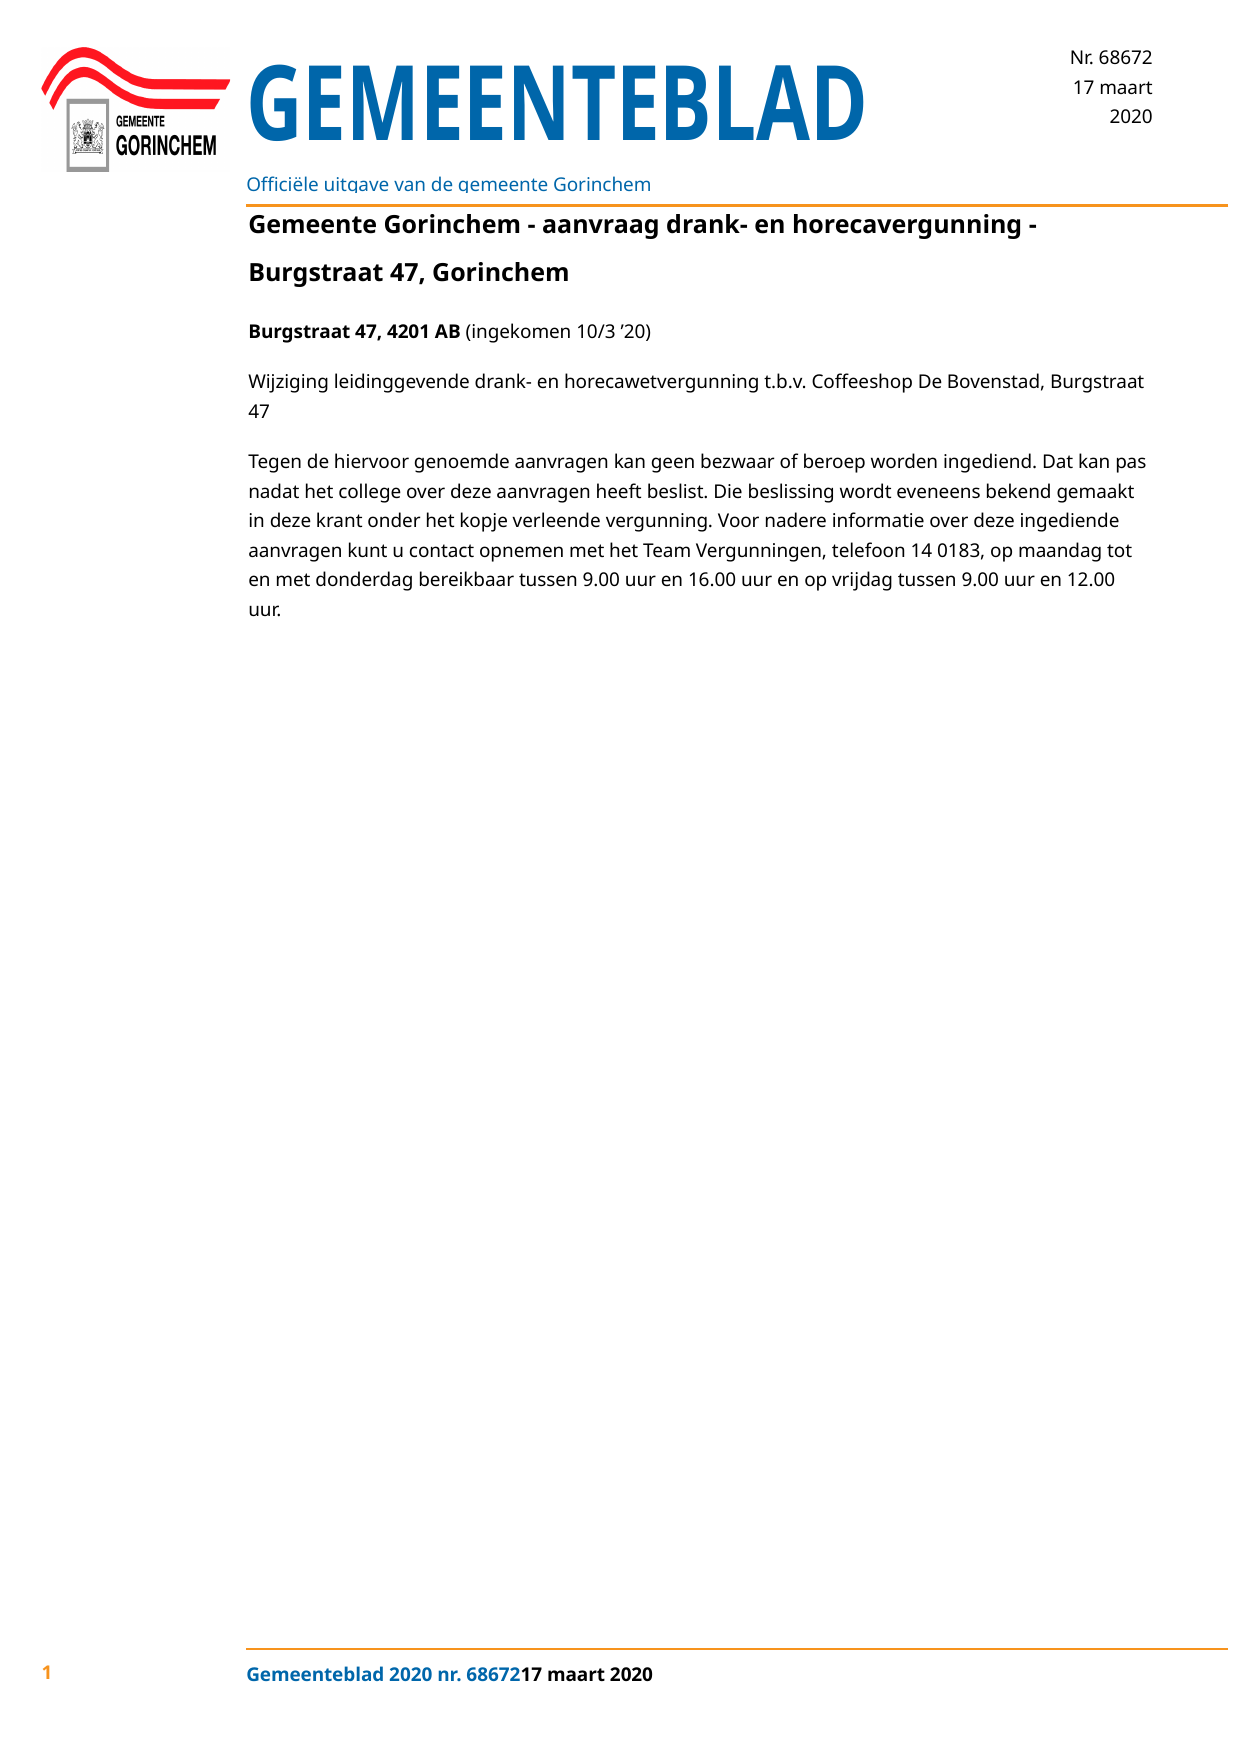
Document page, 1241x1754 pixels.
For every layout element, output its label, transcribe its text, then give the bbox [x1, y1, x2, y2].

text Wijziging leidinggevende drank- en horecawetvergunning t.b.v. Coffeeshop De Bovenstad, Burgstraat 47 [248, 368, 1152, 424]
text Burgstraat 47, 4201 AB (ingekomen 10/3 ’20) [248, 318, 1152, 344]
picture [41, 47, 231, 172]
text Tegen de hiervoor genoemde aanvragen kan geen bezwaar of beroep worden ingediend. Dat kan pas nadat het college over deze aanvragen heeft beslist. Die beslissing wordt eveneens bekend gemaakt in deze krant onder het kopje verleende vergunning. Voor nadere informatie over deze ingediende aanvragen kunt u contact opnemen met het Team Vergunningen, telefoon 14 0183, op maandag tot en met donderdag bereikbaar tussen 9.00 uur en 16.00 uur en op vrijdag tussen 9.00 uur en 12.00 uur. [248, 448, 1152, 622]
text Gemeente Gorinchem - aanvraag drank- en horecavergunning - Burgstraat 47, Gorinchem [248, 207, 1152, 288]
